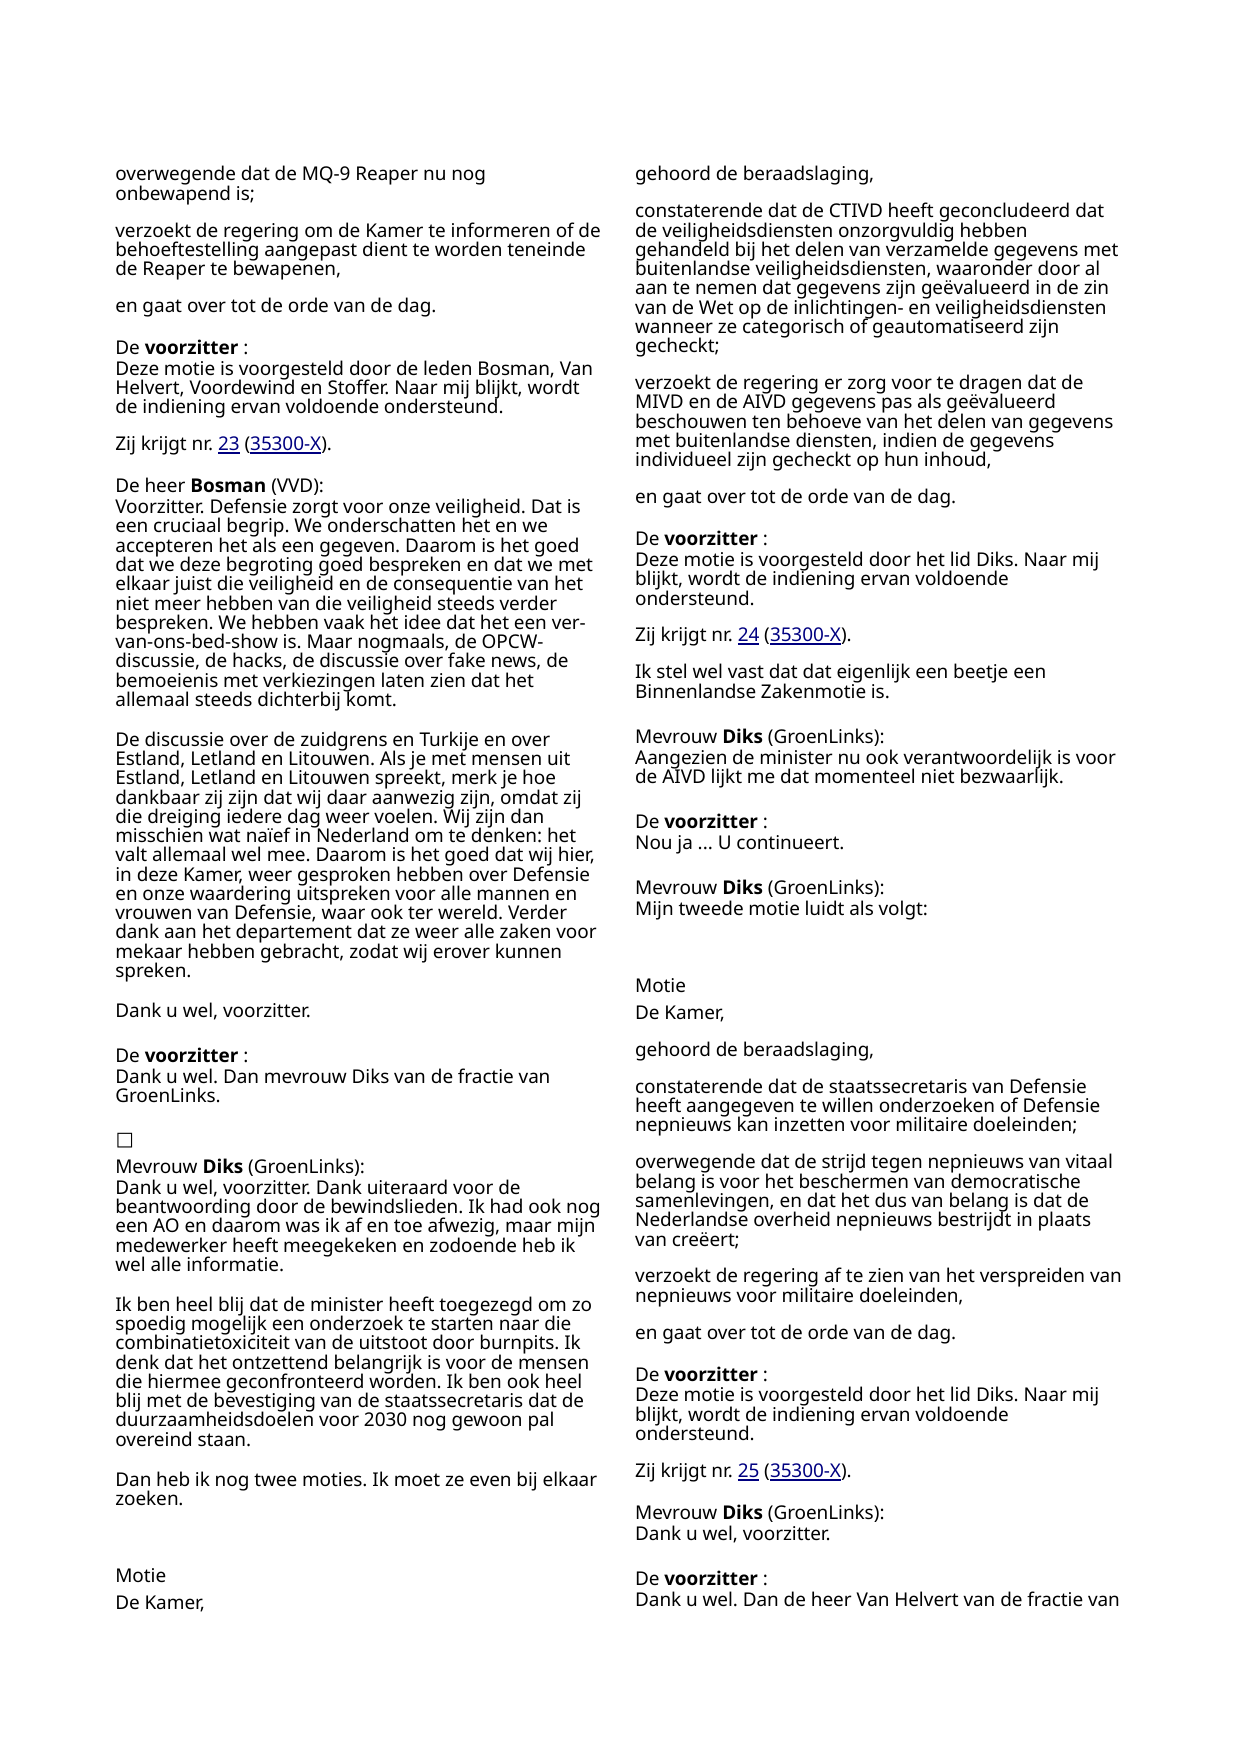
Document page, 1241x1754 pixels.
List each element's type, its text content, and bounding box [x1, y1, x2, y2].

text Zij krijgt nr. 24 (35300-X). [635, 626, 1125, 646]
text Ik ben heel blij dat de minister heeft toegezegd om zo spoedig mogelijk een onderzoek te starten naar die combinatietoxiciteit van de uitstoot door burnpits. Ik denk dat het ontzettend belangrijk is voor de mensen die hiermee geconfronteerd worden. Ik ben ook heel blij met de bevestiging van de staatssecretaris dat de duurzaamheidsdoelen voor 2030 nog gewoon pal overeind staan. [115, 1296, 605, 1450]
text De Kamer, [635, 1004, 1125, 1023]
text Deze motie is voorgesteld door het lid Diks. Naar mij blijkt, wordt de indiening ervan voldoende ondersteund. [635, 551, 1125, 609]
text De voorzitter : [635, 525, 1125, 551]
text Zij krijgt nr. 25 (35300-X). [635, 1462, 1125, 1481]
text De voorzitter : [635, 1361, 1125, 1386]
text Aangezien de minister nu ook verantwoordelijk is voor de AIVD lijkt me dat momenteel niet bezwaarlijk. [635, 749, 1125, 787]
text Motie [635, 972, 1125, 998]
text en gaat over tot de orde van de dag. [115, 297, 605, 316]
text De discussie over de zuidgrens en Turkije en over Estland, Letland en Litouwen. Als je met mensen uit Estland, Letland en Litouwen spreekt, merk je hoe dankbaar zij zijn dat wij daar aanwezig zijn, omdat zij die dreiging iedere dag weer voelen. Wij zijn dan misschien wat naïef in Nederland om te denken: het valt allemaal wel mee. Daarom is het goed dat wij hier, in deze Kamer, weer gesproken hebben over Defensie en onze waardering uitspreken voor alle mannen en vrouwen van Defensie, waar ook ter wereld. Verder dank aan het departement dat ze weer alle zaken voor mekaar hebben gebracht, zodat wij erover kunnen spreken. [115, 731, 605, 981]
text en gaat over tot de orde van de dag. [635, 488, 1125, 507]
text ⬜ [115, 1127, 605, 1153]
text Voorzitter. Defensie zorgt voor onze veiligheid. Dat is een cruciaal begrip. We onderschatten het en we accepteren het als een gegeven. Daarom is het goed dat we deze begroting goed bespreken en dat we met elkaar juist die veiligheid en de consequentie van het niet meer hebben van die veiligheid steeds verder bespreken. We hebben vaak het idee dat het een ver-van-ons-bed-show is. Maar nogmaals, de OPCW-discussie, de hacks, de discussie over fake news, de bemoeienis met verkiezingen laten zien dat het allemaal steeds dichterbij komt. [115, 498, 605, 710]
text gehoord de beraadslaging, [635, 165, 1125, 184]
text Dan heb ik nog twee moties. Ik moet ze even bij elkaar zoeken. [115, 1471, 605, 1509]
text De voorzitter : [635, 1565, 1125, 1591]
text Mevrouw Diks (GroenLinks): [635, 1499, 1125, 1525]
text verzoekt de regering er zorg voor te dragen dat de MIVD en de AIVD gegevens pas als geëvalueerd beschouwen ten behoeve van het delen van gegevens met buitenlandse diensten, indien de gegevens individueel zijn gecheckt op hun inhoud, [635, 374, 1125, 471]
text Dank u wel. Dan de heer Van Helvert van de fractie van [635, 1591, 1125, 1610]
text Dank u wel. Dan mevrouw Diks van de fractie van GroenLinks. [115, 1068, 605, 1106]
text De Kamer, [115, 1594, 605, 1614]
text Mijn tweede motie luidt als volgt: [635, 899, 1125, 919]
text Mevrouw Diks (GroenLinks): [115, 1153, 605, 1179]
text Nou ja ... U continueert. [635, 834, 1125, 853]
text overwegende dat de MQ-9 Reaper nu nog onbewapend is; [115, 165, 605, 204]
text Deze motie is voorgesteld door de leden Bosman, Van Helvert, Voordewind en Stoffer. Naar mij blijkt, wordt de indiening ervan voldoende ondersteund. [115, 360, 605, 418]
text constaterende dat de staatssecretaris van Defensie heeft aangegeven te willen onderzoeken of Defensie nepnieuws kan inzetten voor militaire doeleinden; [635, 1078, 1125, 1136]
text Mevrouw Diks (GroenLinks): [635, 723, 1125, 749]
text Ik stel wel vast dat dat eigenlijk een beetje een Binnenlandse Zakenmotie is. [635, 663, 1125, 702]
text Dank u wel, voorzitter. Dank uiteraard voor de beantwoording door de bewindslieden. Ik had ook nog een AO en daarom was ik af en toe afwezig, maar mijn medewerker heeft meegekeken en zodoende heb ik wel alle informatie. [115, 1179, 605, 1275]
text Motie [115, 1563, 605, 1588]
text en gaat over tot de orde van de dag. [635, 1324, 1125, 1343]
text constaterende dat de CTIVD heeft geconcludeerd dat de veiligheidsdiensten onzorgvuldig hebben gehandeld bij het delen van verzamelde gegevens met buitenlandse veiligheidsdiensten, waaronder door al aan te nemen dat gegevens zijn geëvalueerd in de zin van de Wet op de inlichtingen- en veiligheidsdiensten wanneer ze categorisch of geautomatiseerd zijn gecheckt; [635, 202, 1125, 356]
text De voorzitter : [115, 334, 605, 360]
text De heer Bosman (VVD): [115, 472, 605, 498]
text Dank u wel, voorzitter. [635, 1525, 1125, 1544]
text Dank u wel, voorzitter. [115, 1002, 605, 1021]
text Zij krijgt nr. 23 (35300-X). [115, 435, 605, 454]
text verzoekt de regering om de Kamer te informeren of de behoeftestelling aangepast dient te worden teneinde de Reaper te bewapenen, [115, 222, 605, 279]
text overwegende dat de strijd tegen nepnieuws van vitaal belang is voor het beschermen van democratische samenlevingen, en dat het dus van belang is dat de Nederlandse overheid nepnieuws bestrijdt in plaats van creëert; [635, 1153, 1125, 1250]
text Deze motie is voorgesteld door het lid Diks. Naar mij blijkt, wordt de indiening ervan voldoende ondersteund. [635, 1386, 1125, 1444]
text Mevrouw Diks (GroenLinks): [635, 874, 1125, 899]
text gehoord de beraadslaging, [635, 1041, 1125, 1060]
text De voorzitter : [115, 1042, 605, 1068]
text De voorzitter : [635, 808, 1125, 834]
text verzoekt de regering af te zien van het verspreiden van nepnieuws voor militaire doeleinden, [635, 1267, 1125, 1306]
